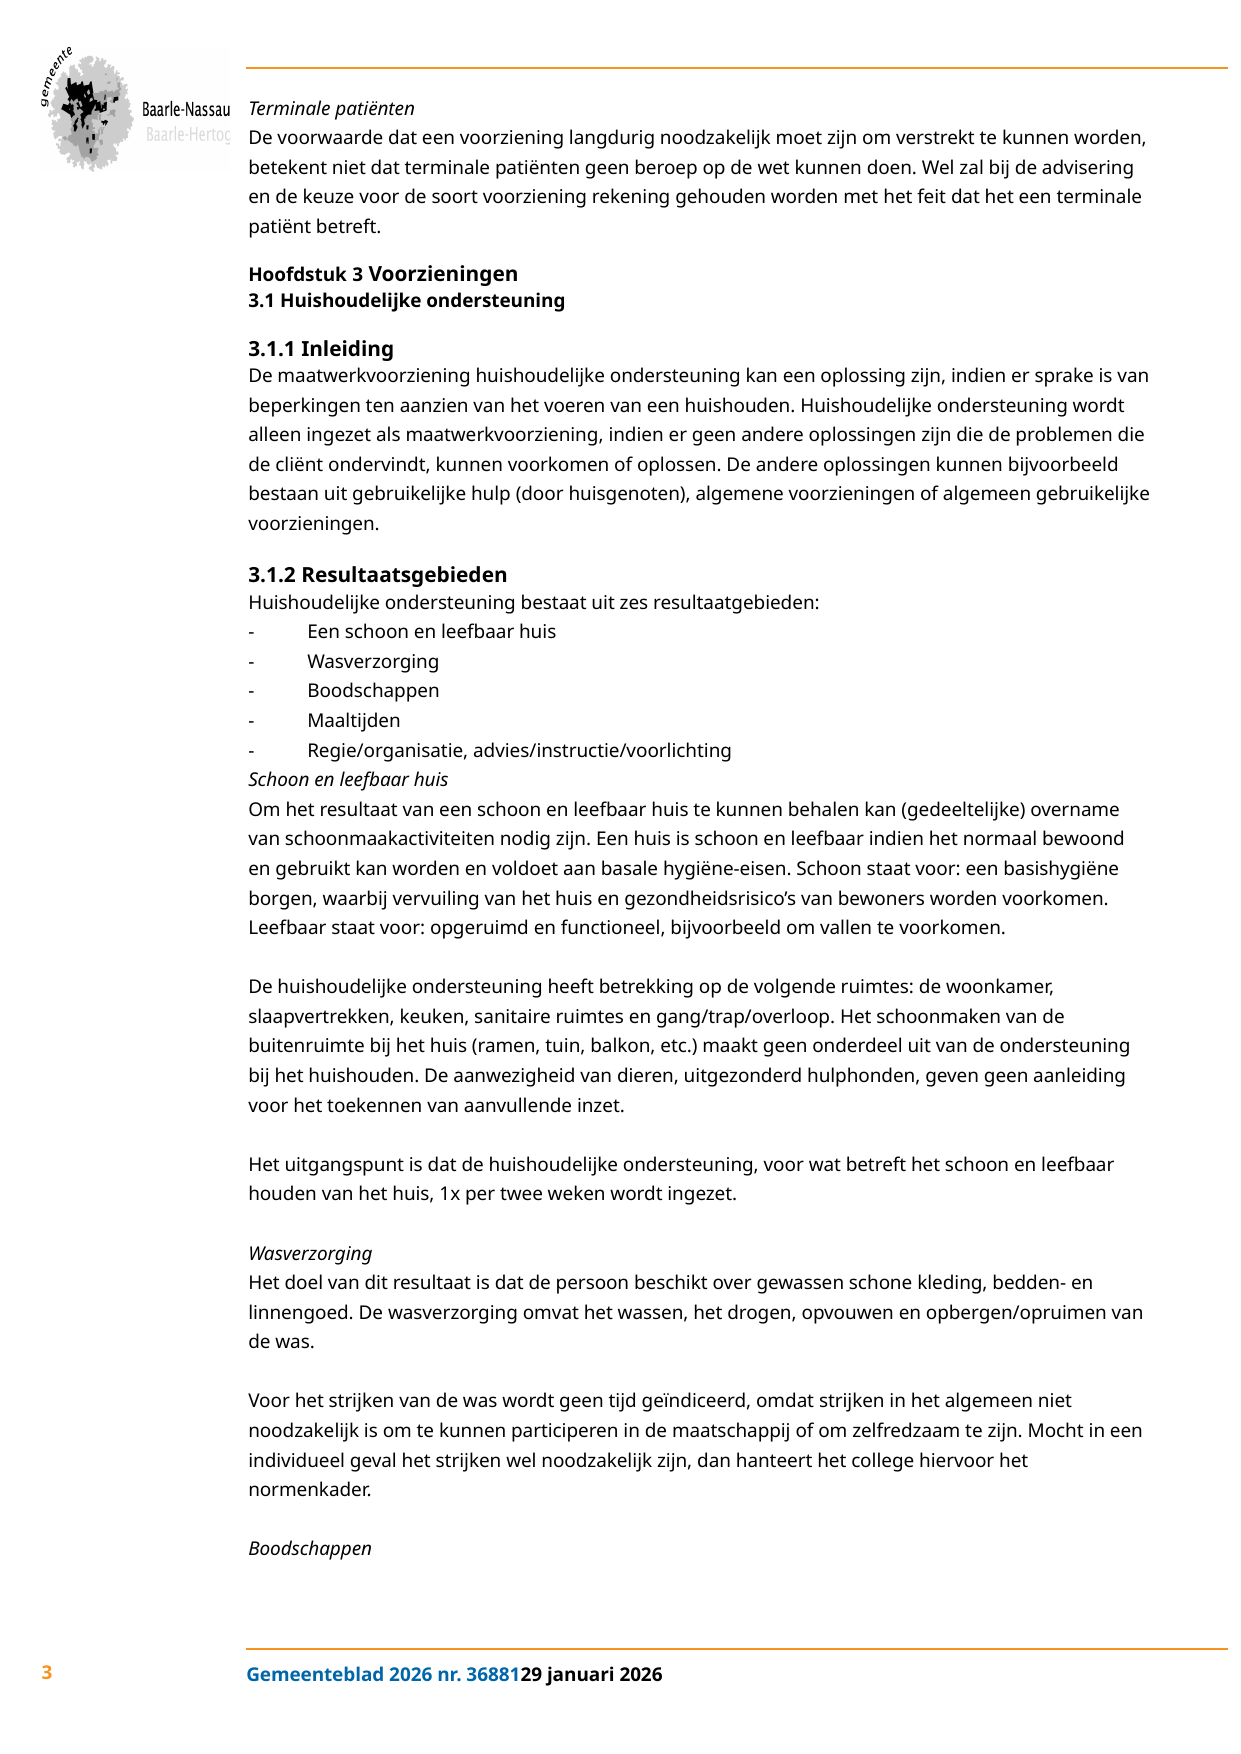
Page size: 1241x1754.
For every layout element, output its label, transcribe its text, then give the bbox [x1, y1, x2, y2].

text 3.1.1 Inleiding [248, 334, 1152, 362]
text De voorwaarde dat een voorziening langdurig noodzakelijk moet zijn om verstrekt te kunnen worden, betekent niet dat terminale patiënten geen beroep op de wet kunnen doen. Wel zal bij de advisering en de keuze voor de soort voorziening rekening gehouden worden met het feit dat het een terminale patiënt betreft. [248, 124, 1152, 239]
text Het uitgangspunt is dat de huishoudelijke ondersteuning, voor wat betreft het schoon en leefbaar houden van het huis, 1x per twee weken wordt ingezet. [248, 1151, 1152, 1206]
text Huishoudelijke ondersteuning bestaat uit zes resultaatgebieden: [248, 589, 1152, 615]
list Wasverzorging [248, 648, 1152, 674]
text De huishoudelijke ondersteuning heeft betrekking op de volgende ruimtes: de woonkamer, slaapvertrekken, keuken, sanitaire ruimtes en gang/trap/overloop. Het schoonmaken van de buitenruimte bij het huis (ramen, tuin, balkon, etc.) maakt geen onderdeel uit van de ondersteuning bij het huishouden. De aanwezigheid van dieren, uitgezonderd hulphonden, geven geen aanleiding voor het toekennen van aanvullende inzet. [248, 973, 1152, 1118]
text Het doel van dit resultaat is dat de persoon beschikt over gewassen schone kleding, bedden- en linnengoed. De wasverzorging omvat het wassen, het drogen, opvouwen en opbergen/opruimen van de was. [248, 1269, 1152, 1354]
text Boodschappen [248, 1536, 1152, 1561]
text 3.1 Huishoudelijke ondersteuning [248, 287, 1152, 313]
text Voor het strijken van de was wordt geen tijd geïndiceerd, omdat strijken in het algemeen niet noodzakelijk is om te kunnen participeren in de maatschappij of om zelfredzaam te zijn. Mocht in een individueel geval het strijken wel noodzakelijk zijn, dan hanteert het college hiervoor het normenkader. [248, 1388, 1152, 1502]
text Terminale patiënten [248, 95, 1152, 121]
list Regie/organisatie, advies/instructie/voorlichting [248, 737, 1152, 763]
list Een schoon en leefbaar huis [248, 618, 1152, 644]
text 3.1.2 Resultaatsgebieden [248, 561, 1152, 589]
list Boodschappen [248, 678, 1152, 703]
list Maaltijden [248, 707, 1152, 733]
text Hoofdstuk 3 Voorzieningen [248, 259, 1152, 287]
text De maatwerkvoorziening huishoudelijke ondersteuning kan een oplossing zijn, indien er sprake is van beperkingen ten aanzien van het voeren van een huishouden. Huishoudelijke ondersteuning wordt alleen ingezet als maatwerkvoorziening, indien er geen andere oplossingen zijn die de problemen die de cliënt ondervindt, kunnen voorkomen of oplossen. De andere oplossingen kunnen bijvoorbeeld bestaan uit gebruikelijke hulp (door huisgenoten), algemene voorzieningen of algemeen gebruikelijke voorzieningen. [248, 362, 1152, 536]
text Wasverzorging [248, 1240, 1152, 1266]
picture [41, 47, 231, 172]
text Om het resultaat van een schoon en leefbaar huis te kunnen behalen kan (gedeeltelijke) overname van schoonmaakactiviteiten nodig zijn. Een huis is schoon en leefbaar indien het normaal bewoond en gebruikt kan worden en voldoet aan basale hygiëne-eisen. Schoon staat voor: een basishygiëne borgen, waarbij vervuiling van het huis en gezondheidsrisico’s van bewoners worden voorkomen. Leefbaar staat voor: opgeruimd en functioneel, bijvoorbeeld om vallen te voorkomen. [248, 796, 1152, 940]
text Schoon en leefbaar huis [248, 766, 1152, 792]
